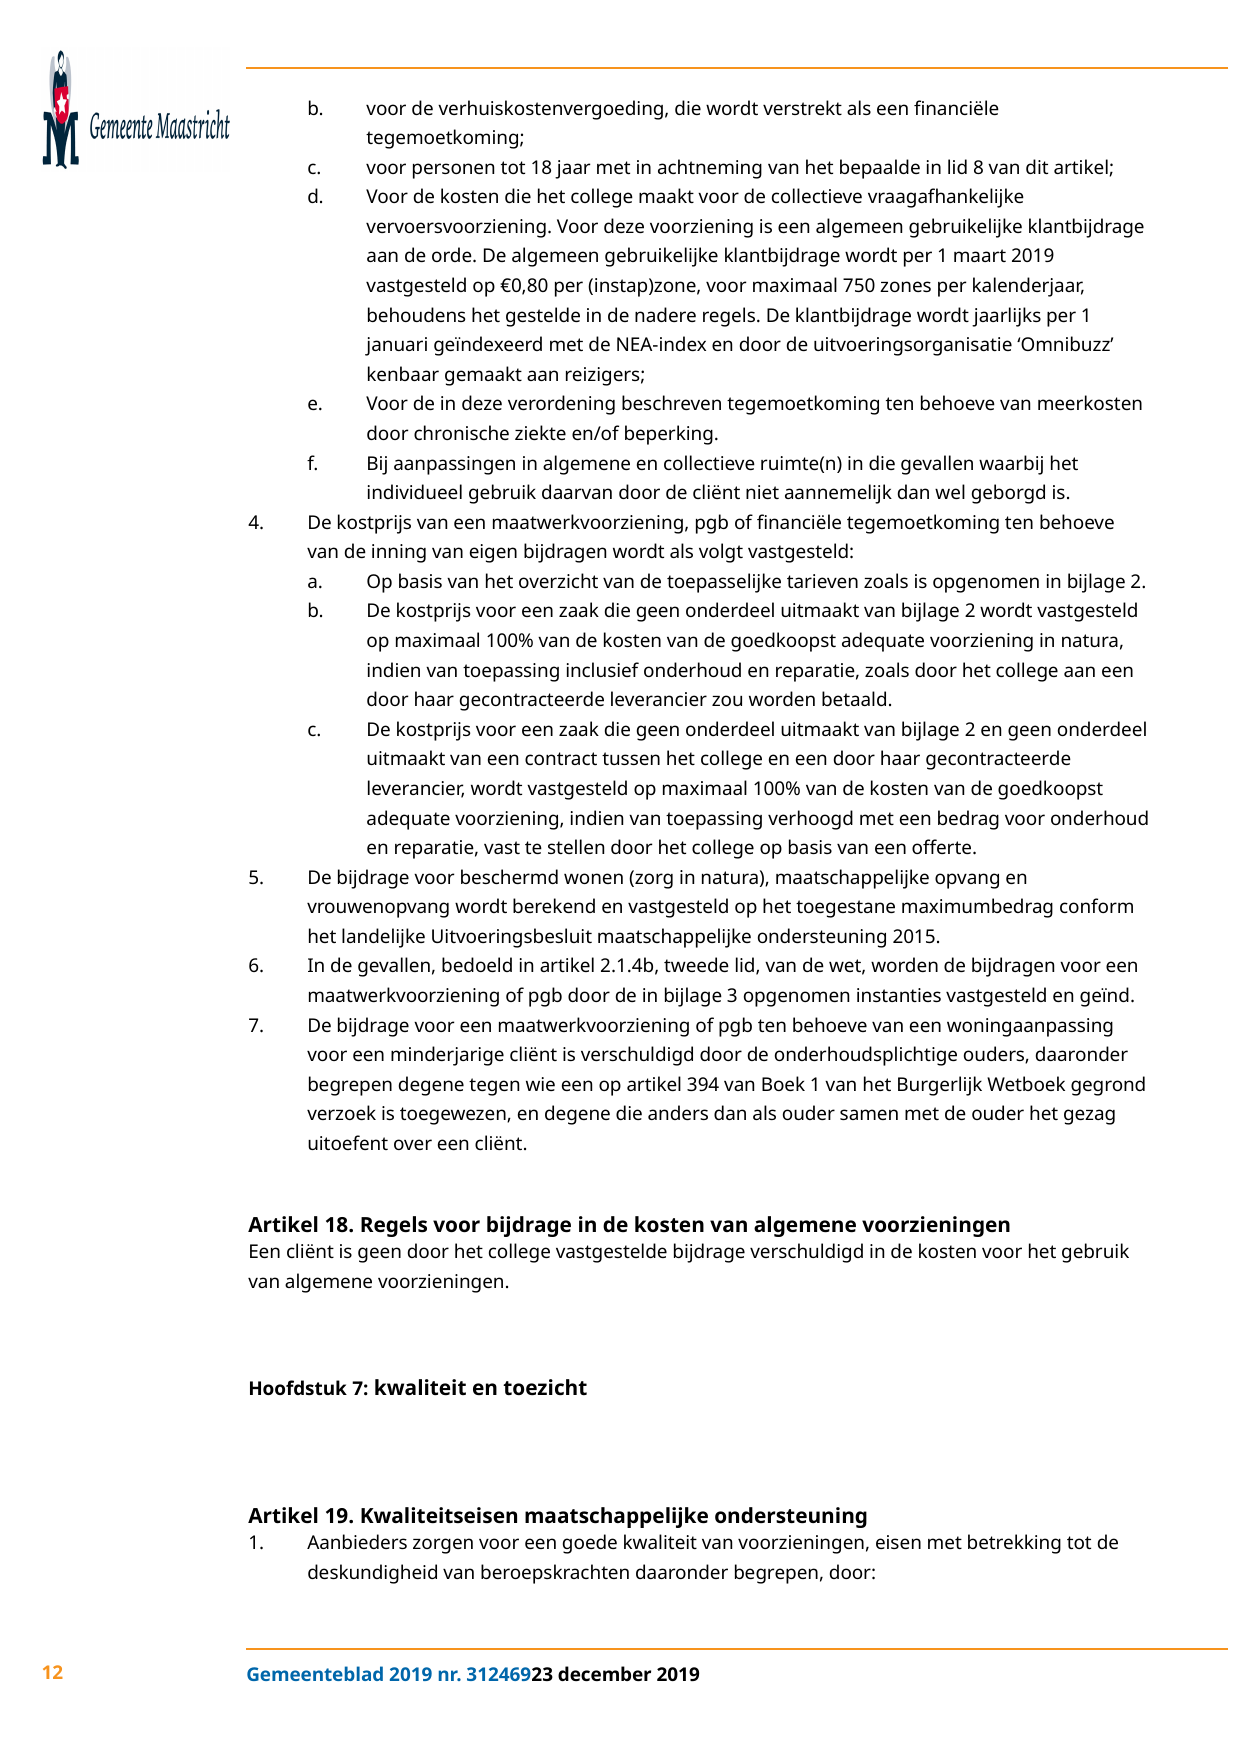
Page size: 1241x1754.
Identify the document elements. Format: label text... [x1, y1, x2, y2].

picture [41, 47, 231, 172]
list De kostprijs voor een zaak die geen onderdeel uitmaakt van bijlage 2 wordt vastgesteld op maximaal 100% van de kosten van de goedkoopst adequate voorziening in natura, indien van toepassing inclusief onderhoud en reparatie, zoals door het college aan een door haar gecontracteerde leverancier zou worden betaald. [307, 598, 1152, 712]
list De kostprijs voor een zaak die geen onderdeel uitmaakt van bijlage 2 en geen onderdeel uitmaakt van een contract tussen het college en een door haar gecontracteerde leverancier, wordt vastgesteld op maximaal 100% van de kosten van de goedkoopst adequate voorziening, indien van toepassing verhoogd met een bedrag voor onderhoud en reparatie, vast te stellen door het college op basis van een offerte. [307, 716, 1152, 860]
list De bijdrage voor beschermd wonen (zorg in natura), maatschappelijke opvang en vrouwenopvang wordt berekend en vastgesteld op het toegestane maximumbedrag conform het landelijke Uitvoeringsbesluit maatschappelijke ondersteuning 2015. [248, 864, 1152, 949]
text Artikel 18. Regels voor bijdrage in de kosten van algemene voorzieningen [248, 1210, 1152, 1239]
text Een cliënt is geen door het college vastgestelde bijdrage verschuldigd in de kosten voor het gebruik van algemene voorzieningen. [248, 1239, 1152, 1294]
list Op basis van het overzicht van de toepasselijke tarieven zoals is opgenomen in bijlage 2. [307, 568, 1152, 594]
text Hoofdstuk 7: kwaliteit en toezicht [248, 1373, 1152, 1401]
list De bijdrage voor een maatwerkvoorziening of pgb ten behoeve van een woningaanpassing voor een minderjarige cliënt is verschuldigd door de onderhoudsplichtige ouders, daaronder begrepen degene tegen wie een op artikel 394 van Boek 1 van het Burgerlijk Wetboek gegrond verzoek is toegewezen, en degene die anders dan als ouder samen met de ouder het gezag uitoefent over een cliënt. [248, 1012, 1152, 1156]
text Artikel 19. Kwaliteitseisen maatschappelijke ondersteuning [248, 1501, 1152, 1529]
list voor personen tot 18 jaar met in achtneming van het bepaalde in lid 8 van dit artikel; [307, 154, 1152, 180]
list Voor de in deze verordening beschreven tegemoetkoming ten behoeve van meerkosten door chronische ziekte en/of beperking. [307, 391, 1152, 446]
list De kostprijs van een maatwerkvoorziening, pgb of financiële tegemoetkoming ten behoeve van de inning van eigen bijdragen wordt als volgt vastgesteld: [248, 509, 1152, 564]
list In de gevallen, bedoeld in artikel 2.1.4b, tweede lid, van de wet, worden de bijdragen voor een maatwerkvoorziening of pgb door de in bijlage 3 opgenomen instanties vastgesteld en geïnd. [248, 953, 1152, 1008]
list voor de verhuiskostenvergoeding, die wordt verstrekt als een financiële tegemoetkoming; [307, 95, 1152, 150]
list Voor de kosten die het college maakt voor de collectieve vraagafhankelijke vervoersvoorziening. Voor deze voorziening is een algemeen gebruikelijke klantbijdrage aan de orde. De algemeen gebruikelijke klantbijdrage wordt per 1 maart 2019 vastgesteld op €0,80 per (instap)zone, voor maximaal 750 zones per kalenderjaar, behoudens het gestelde in de nadere regels. De klantbijdrage wordt jaarlijks per 1 januari geïndexeerd met de NEA-index en door de uitvoeringsorganisatie ‘Omnibuzz’ kenbaar gemaakt aan reizigers; [307, 183, 1152, 387]
list Aanbieders zorgen voor een goede kwaliteit van voorzieningen, eisen met betrekking tot de deskundigheid van beroepskrachten daaronder begrepen, door: [248, 1529, 1152, 1585]
list Bij aanpassingen in algemene en collectieve ruimte(n) in die gevallen waarbij het individueel gebruik daarvan door de cliënt niet aannemelijk dan wel geborgd is. [307, 450, 1152, 505]
